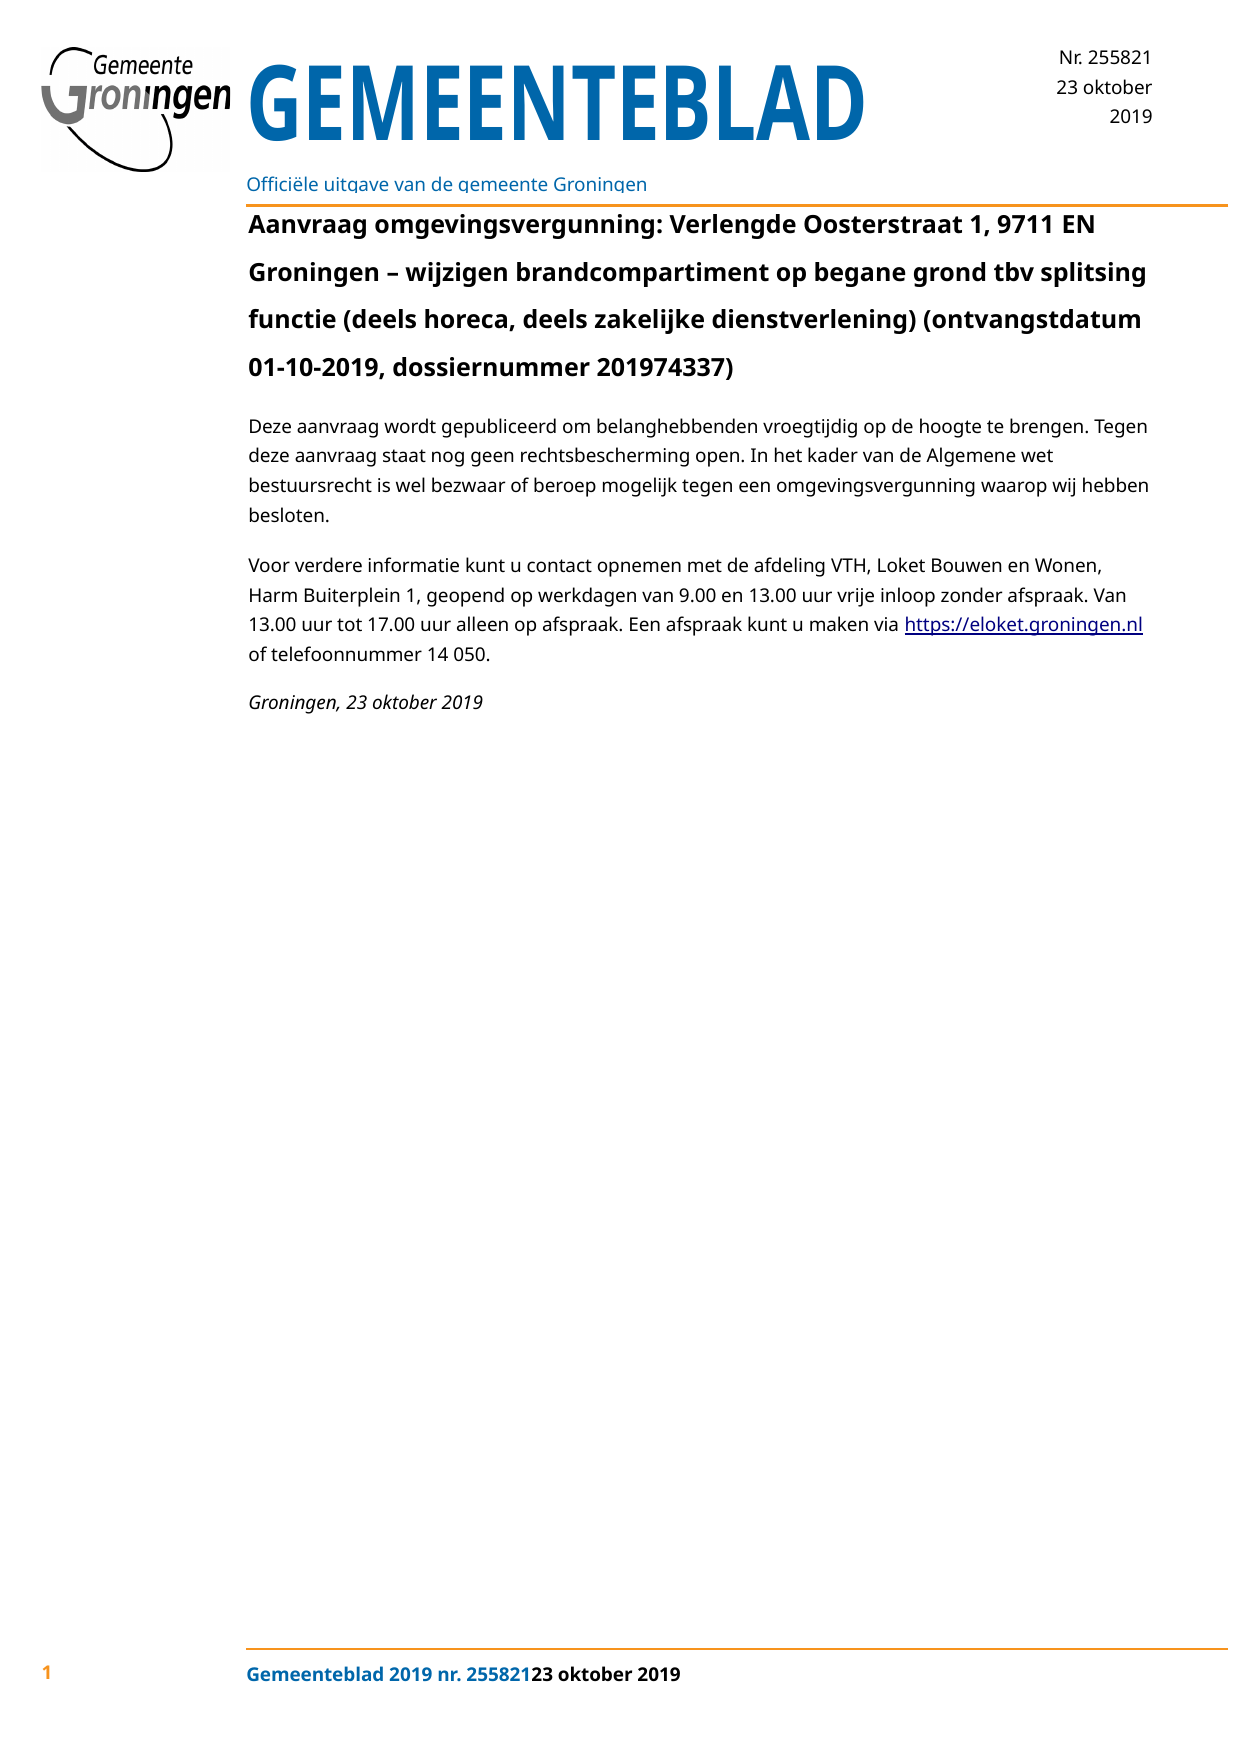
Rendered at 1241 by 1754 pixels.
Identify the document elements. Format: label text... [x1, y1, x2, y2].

picture [41, 47, 231, 172]
text Groningen, 23 oktober 2019 [248, 689, 1152, 714]
text Voor verdere informatie kunt u contact opnemen met de afdeling VTH, Loket Bouwen en Wonen, Harm Buiterplein 1, geopend op werkdagen van 9.00 en 13.00 uur vrije inloop zonder afspraak. Van 13.00 uur tot 17.00 uur alleen op afspraak. Een afspraak kunt u maken via https://eloket.groningen.nl of telefoonnummer 14 050. [248, 552, 1152, 667]
text Aanvraag omgevingsvergunning: Verlengde Oosterstraat 1, 9711 EN Groningen – wijzigen brandcompartiment op begane grond tbv splitsing functie (deels horeca, deels zakelijke dienstverlening) (ontvangstdatum 01-10-2019, dossiernummer 201974337) [248, 207, 1152, 384]
text Deze aanvraag wordt gepubliceerd om belanghebbenden vroegtijdig op de hoogte te brengen. Tegen deze aanvraag staat nog geen rechtsbescherming open. In het kader van de Algemene wet bestuursrecht is wel bezwaar of beroep mogelijk tegen een omgevingsvergunning waarop wij hebben besloten. [248, 413, 1152, 528]
